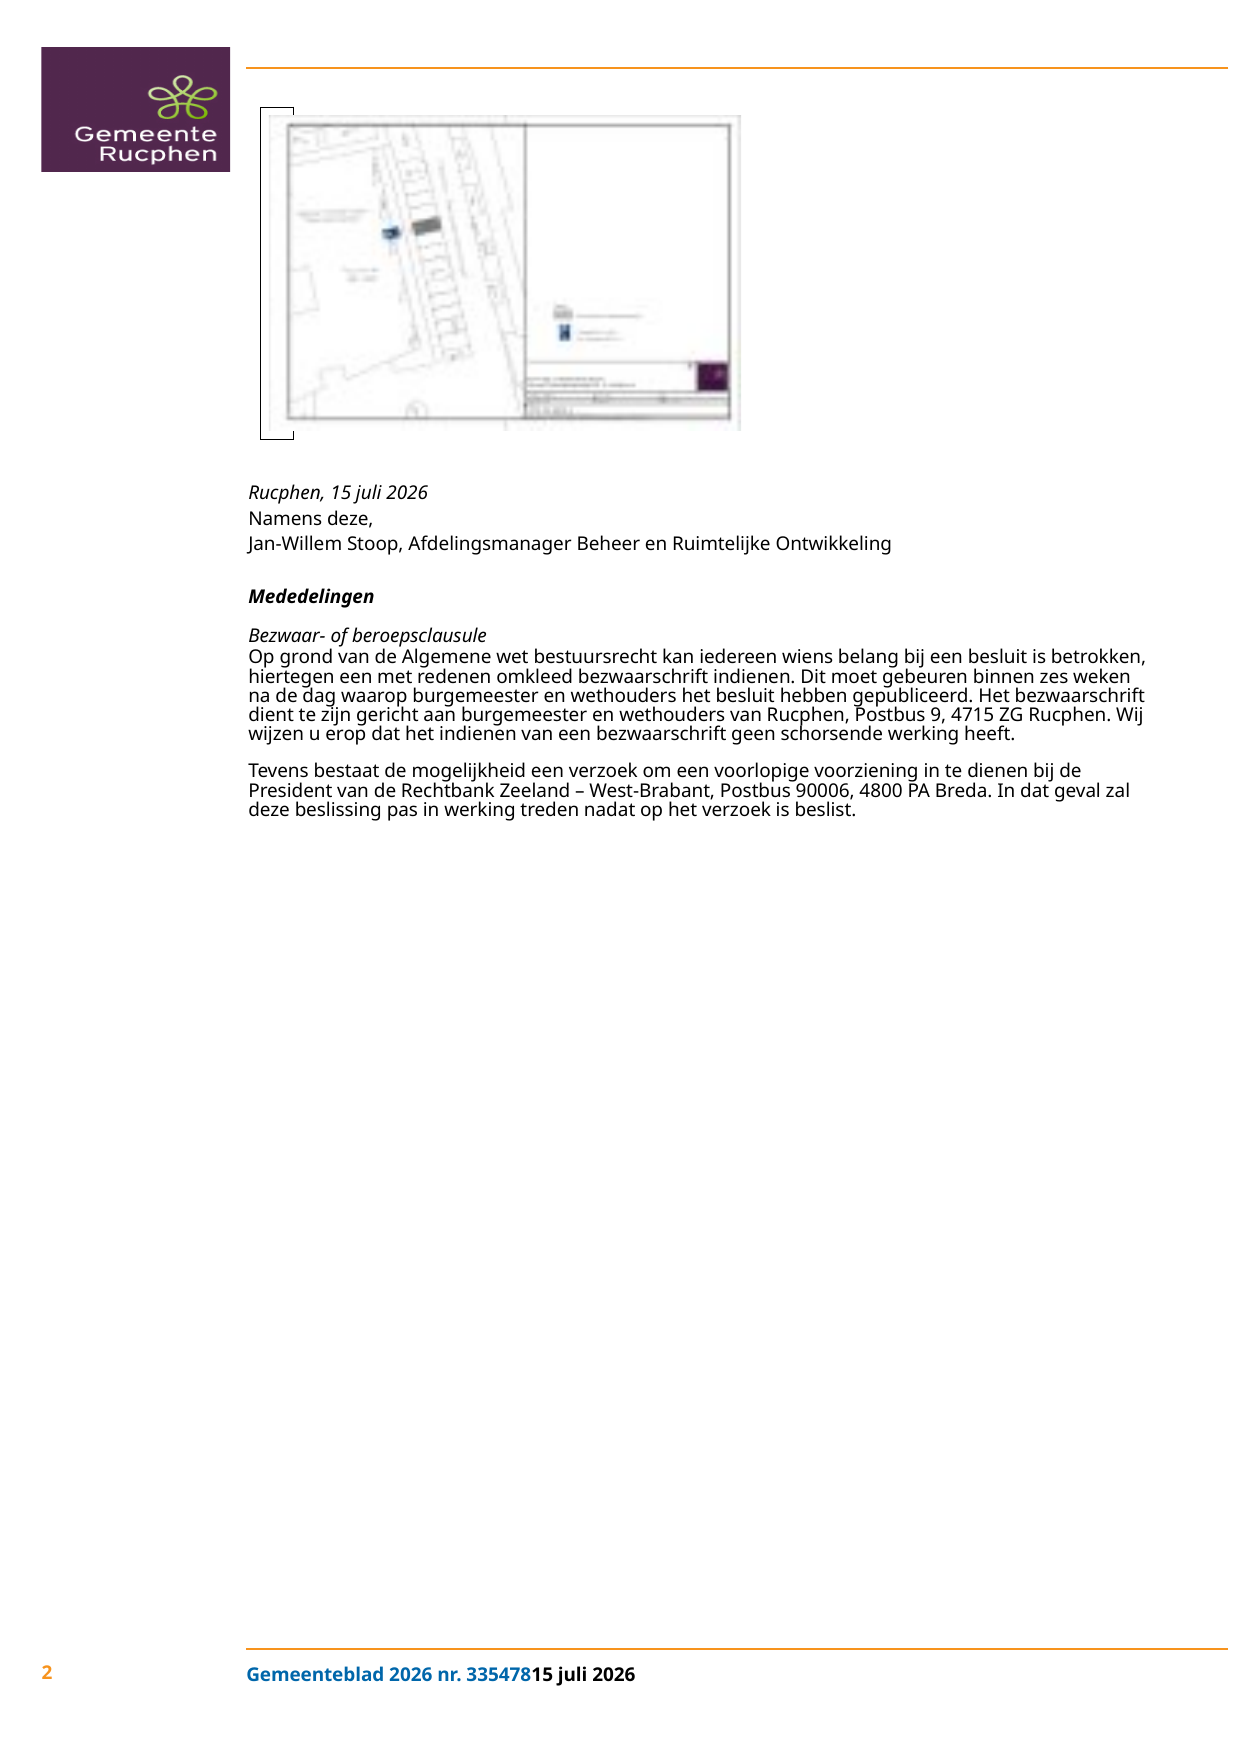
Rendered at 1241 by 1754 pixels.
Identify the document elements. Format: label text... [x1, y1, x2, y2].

text Op grond van de Algemene wet bestuursrecht kan iedereen wiens belang bij een besluit is betrokken, hiertegen een met redenen omkleed bezwaarschrift indienen. Dit moet gebeuren binnen zes weken na de dag waarop burgemeester en wethouders het besluit hebben gepubliceerd. Het bezwaarschrift dient te zijn gericht aan burgemeester en wethouders van Rucphen, Postbus 9, 4715 ZG Rucphen. Wij wijzen u erop dat het indienen van een bezwaarschrift geen schorsende werking heeft. [248, 648, 1152, 745]
text Mededelingen [248, 583, 1152, 609]
text Jan-Willem Stoop, Afdelingsmanager Beheer en Ruimtelijke Ontwikkeling [248, 530, 1152, 556]
picture [268, 115, 742, 431]
text Tevens bestaat de mogelijkheid een verzoek om een voorlopige voorziening in te dienen bij de President van de Rechtbank Zeeland – West-Brabant, Postbus 90006, 4800 PA Breda. In dat geval zal deze beslissing pas in werking treden nadat op het verzoek is beslist. [248, 762, 1152, 820]
picture [41, 47, 231, 172]
text Bezwaar- of beroepsclausule [248, 623, 1152, 648]
text Namens deze, [248, 505, 1152, 530]
text Rucphen, 15 juli 2026 [248, 479, 1152, 505]
